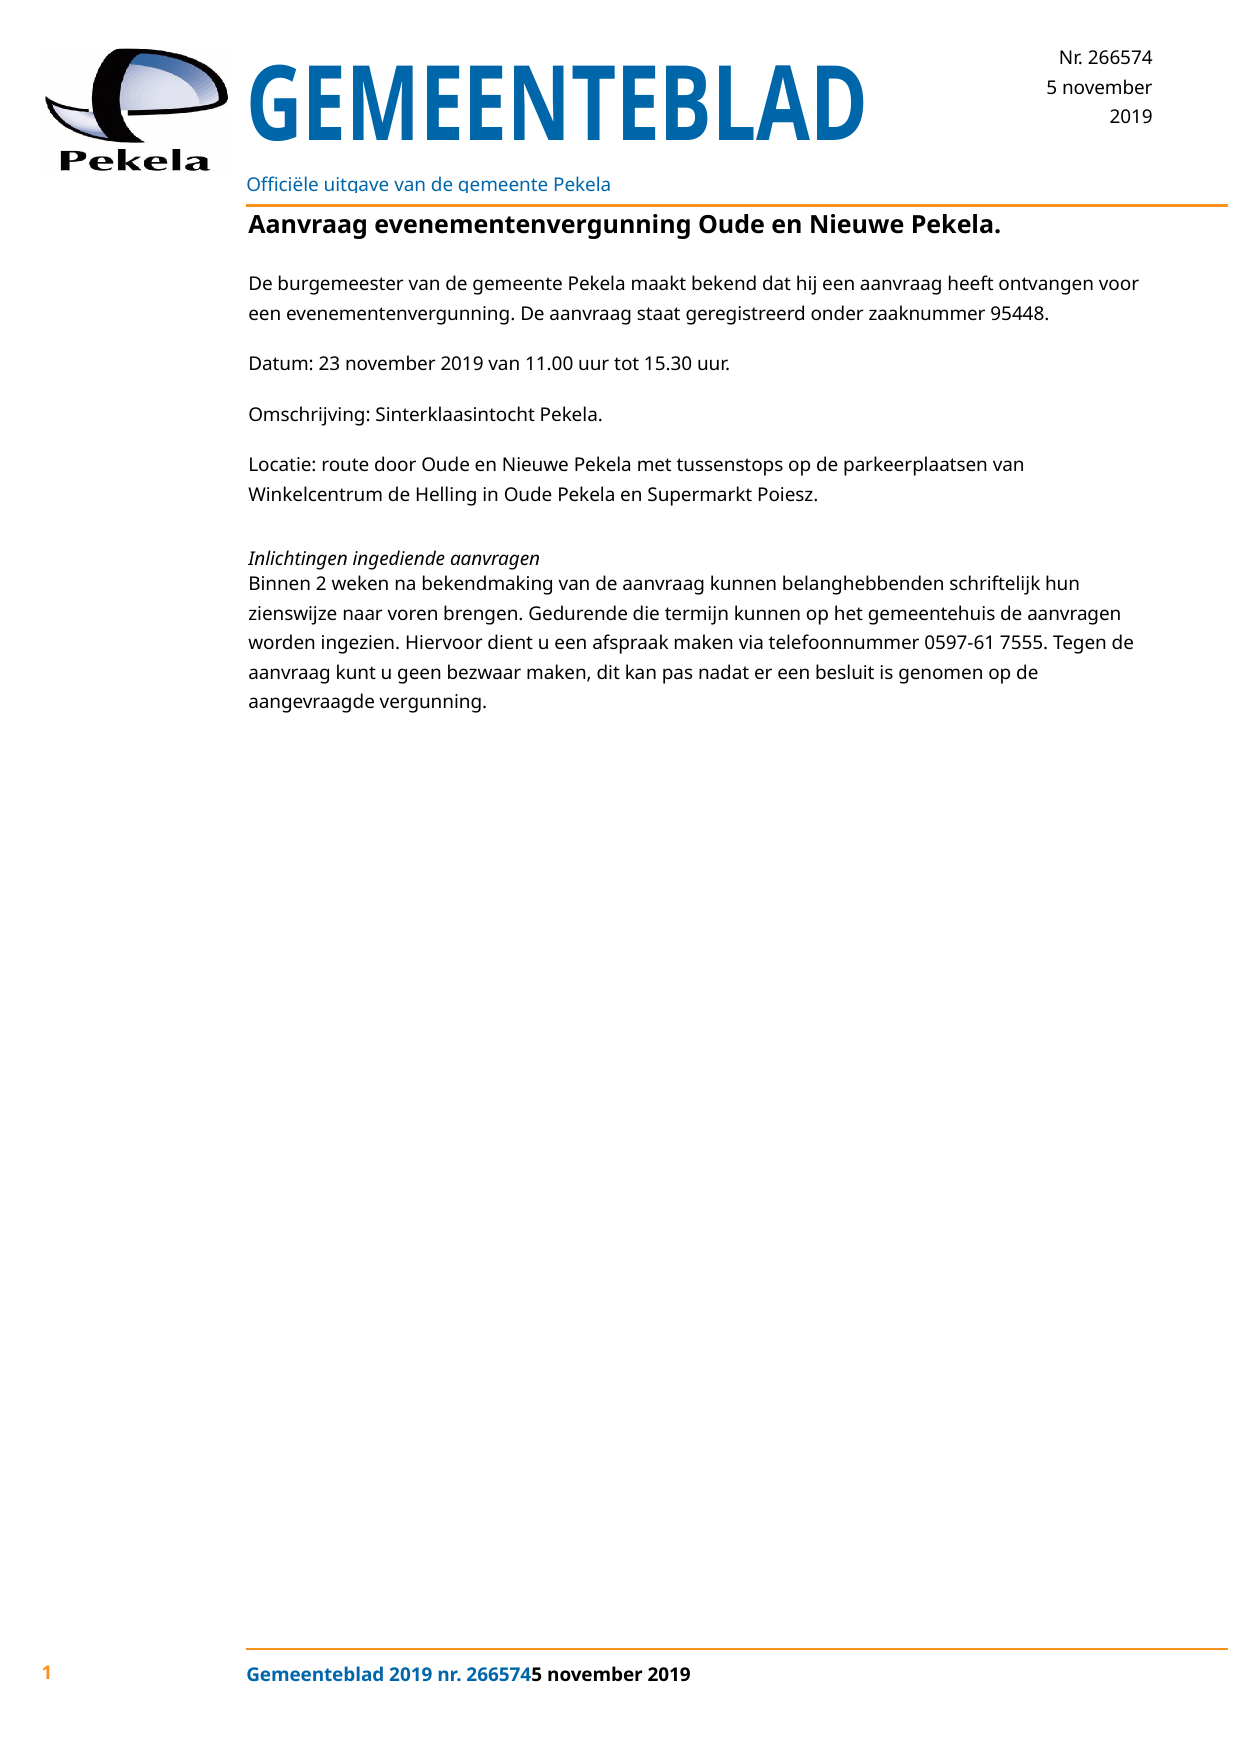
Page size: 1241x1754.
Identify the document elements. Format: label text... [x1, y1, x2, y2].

picture [41, 47, 231, 172]
text Binnen 2 weken na bekendmaking van de aanvraag kunnen belanghebbenden schriftelijk hun zienswijze naar voren brengen. Gedurende die termijn kunnen op het gemeentehuis de aanvragen worden ingezien. Hiervoor dient u een afspraak maken via telefoonnummer 0597-61 7555. Tegen de aanvraag kunt u geen bezwaar maken, dit kan pas nadat er een besluit is genomen op de aangevraagde vergunning. [248, 570, 1152, 714]
text Locatie: route door Oude en Nieuwe Pekela met tussenstops op de parkeerplaatsen van Winkelcentrum de Helling in Oude Pekela en Supermarkt Poiesz. [248, 451, 1152, 506]
text Aanvraag evenementenvergunning Oude en Nieuwe Pekela. [248, 207, 1152, 241]
text De burgemeester van de gemeente Pekela maakt bekend dat hij een aanvraag heeft ontvangen voor een evenementenvergunning. De aanvraag staat geregistreerd onder zaaknummer 95448. [248, 270, 1152, 326]
text Datum: 23 november 2019 van 11.00 uur tot 15.30 uur. [248, 350, 1152, 376]
text Inlichtingen ingediende aanvragen [248, 545, 1152, 570]
text Omschrijving: Sinterklaasintocht Pekela. [248, 401, 1152, 426]
